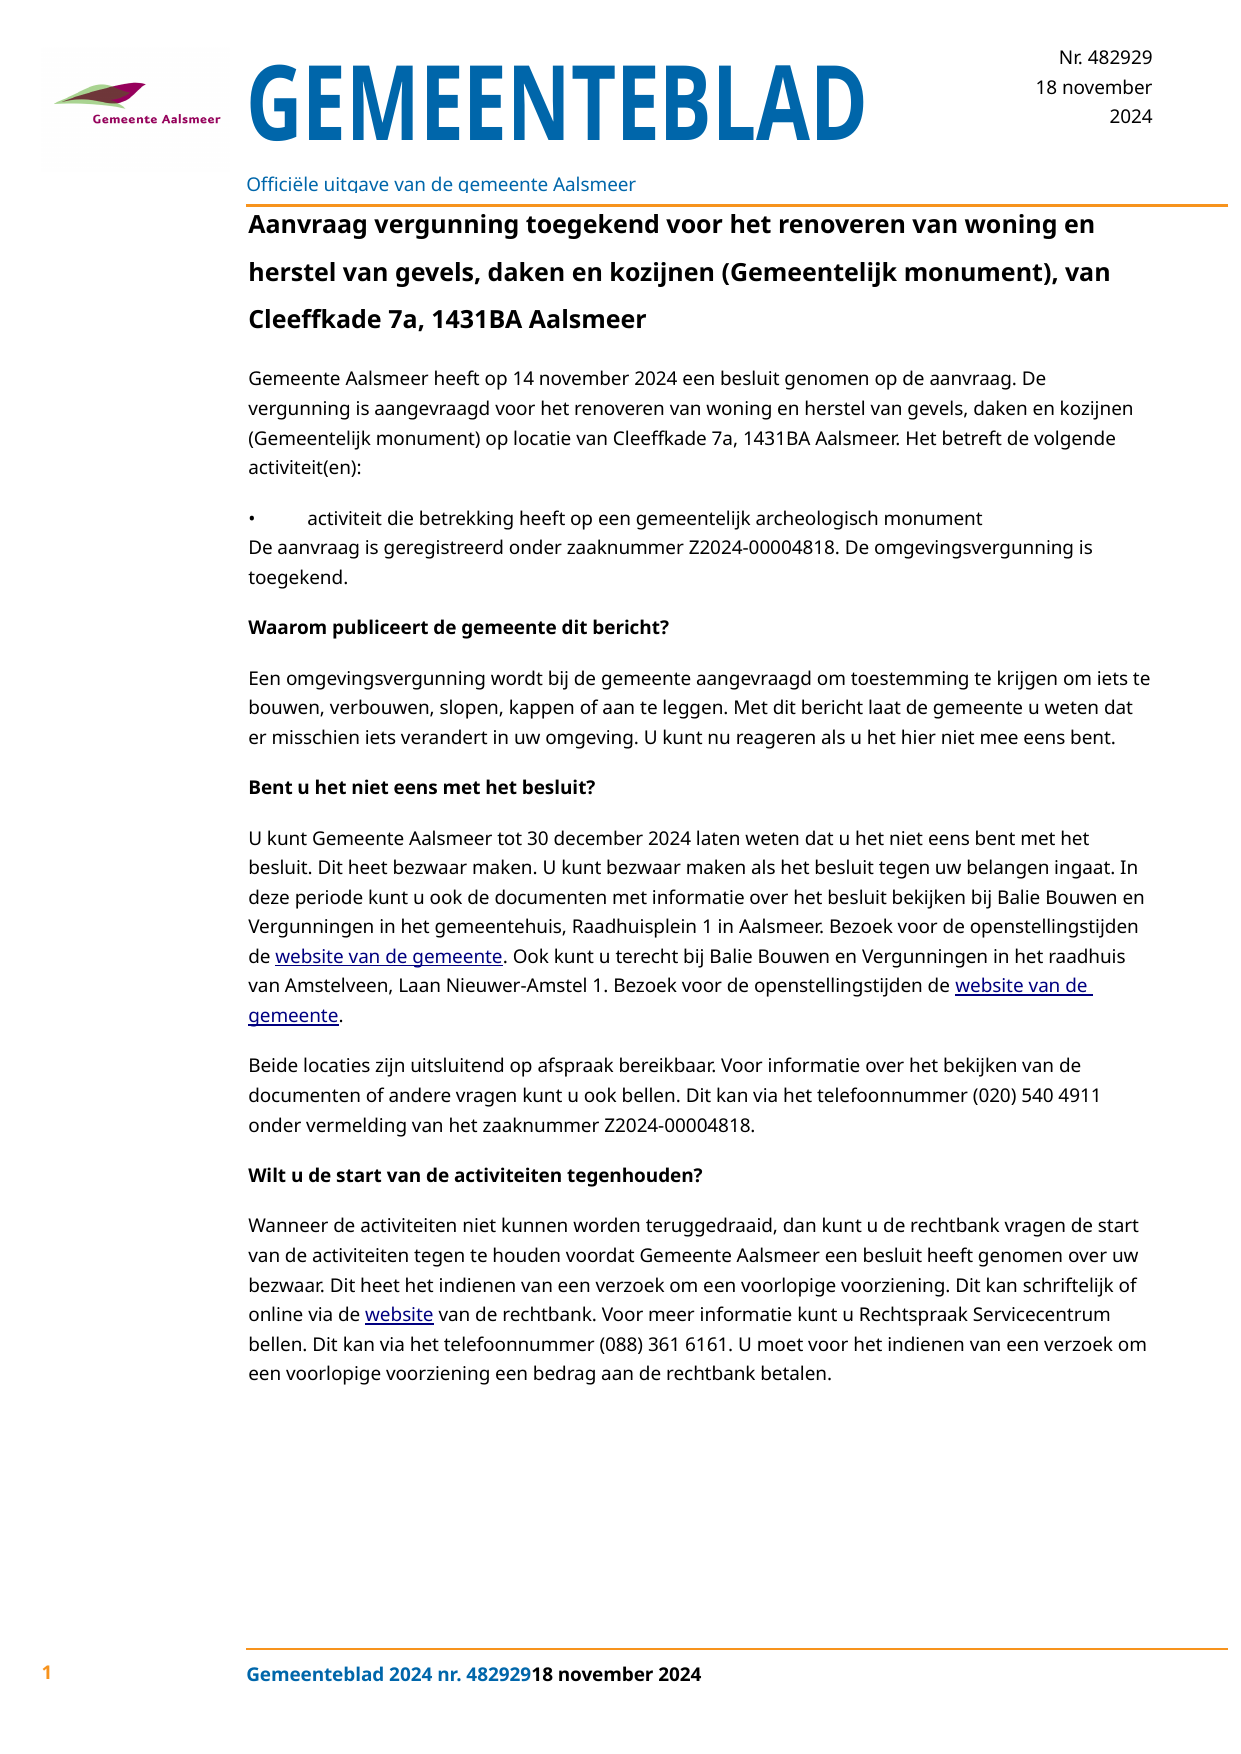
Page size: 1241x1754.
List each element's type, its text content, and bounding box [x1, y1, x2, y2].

text Gemeente Aalsmeer heeft op 14 november 2024 een besluit genomen op de aanvraag. De vergunning is aangevraagd voor het renoveren van woning en herstel van gevels, daken en kozijnen (Gemeentelijk monument) op locatie van Cleeffkade 7a, 1431BA Aalsmeer. Het betreft de volgende activiteit(en): [248, 366, 1152, 480]
text De aanvraag is geregistreerd onder zaaknummer Z2024-00004818. De omgevingsvergunning is toegekend. [248, 534, 1152, 589]
text Waarom publiceert de gemeente dit bericht? [248, 614, 1152, 640]
text Een omgevingsvergunning wordt bij de gemeente aangevraagd om toestemming te krijgen om iets te bouwen, verbouwen, slopen, kappen of aan te leggen. Met dit bericht laat de gemeente u weten dat er misschien iets verandert in uw omgeving. U kunt nu reageren als u het hier niet mee eens bent. [248, 665, 1152, 749]
text U kunt Gemeente Aalsmeer tot 30 december 2024 laten weten dat u het niet eens bent met het besluit. Dit heet bezwaar maken. U kunt bezwaar maken als het besluit tegen uw belangen ingaat. In deze periode kunt u ook de documenten met informatie over het besluit bekijken bij Balie Bouwen en Vergunningen in het gemeentehuis, Raadhuisplein 1 in Aalsmeer. Bezoek voor de openstellingstijden de website van de gemeente. Ook kunt u terecht bij Balie Bouwen en Vergunningen in het raadhuis van Amstelveen, Laan Nieuwer-Amstel 1. Bezoek voor de openstellingstijden de website van de gemeente. [248, 825, 1152, 1028]
text Bent u het niet eens met het besluit? [248, 774, 1152, 800]
picture [41, 47, 231, 172]
text Wilt u de start van de activiteiten tegenhouden? [248, 1162, 1152, 1188]
list activiteit die betrekking heeft op een gemeentelijk archeologisch monument [248, 505, 1152, 530]
text Aanvraag vergunning toegekend voor het renoveren van woning en herstel van gevels, daken en kozijnen (Gemeentelijk monument), van Cleeffkade 7a, 1431BA Aalsmeer [248, 207, 1152, 336]
text Beide locaties zijn uitsluitend op afspraak bereikbaar. Voor informatie over het bekijken van de documenten of andere vragen kunt u ook bellen. Dit kan via het telefoonnummer (020) 540 4911 onder vermelding van het zaaknummer Z2024-00004818. [248, 1053, 1152, 1137]
text Wanneer de activiteiten niet kunnen worden teruggedraaid, dan kunt u de rechtbank vragen de start van de activiteiten tegen te houden voordat Gemeente Aalsmeer een besluit heeft genomen over uw bezwaar. Dit heet het indienen van een verzoek om een voorlopige voorziening. Dit kan schriftelijk of online via de website van de rechtbank. Voor meer informatie kunt u Rechtspraak Servicecentrum bellen. Dit kan via het telefoonnummer (088) 361 6161. U moet voor het indienen van een verzoek om een voorlopige voorziening een bedrag aan de rechtbank betalen. [248, 1213, 1152, 1386]
